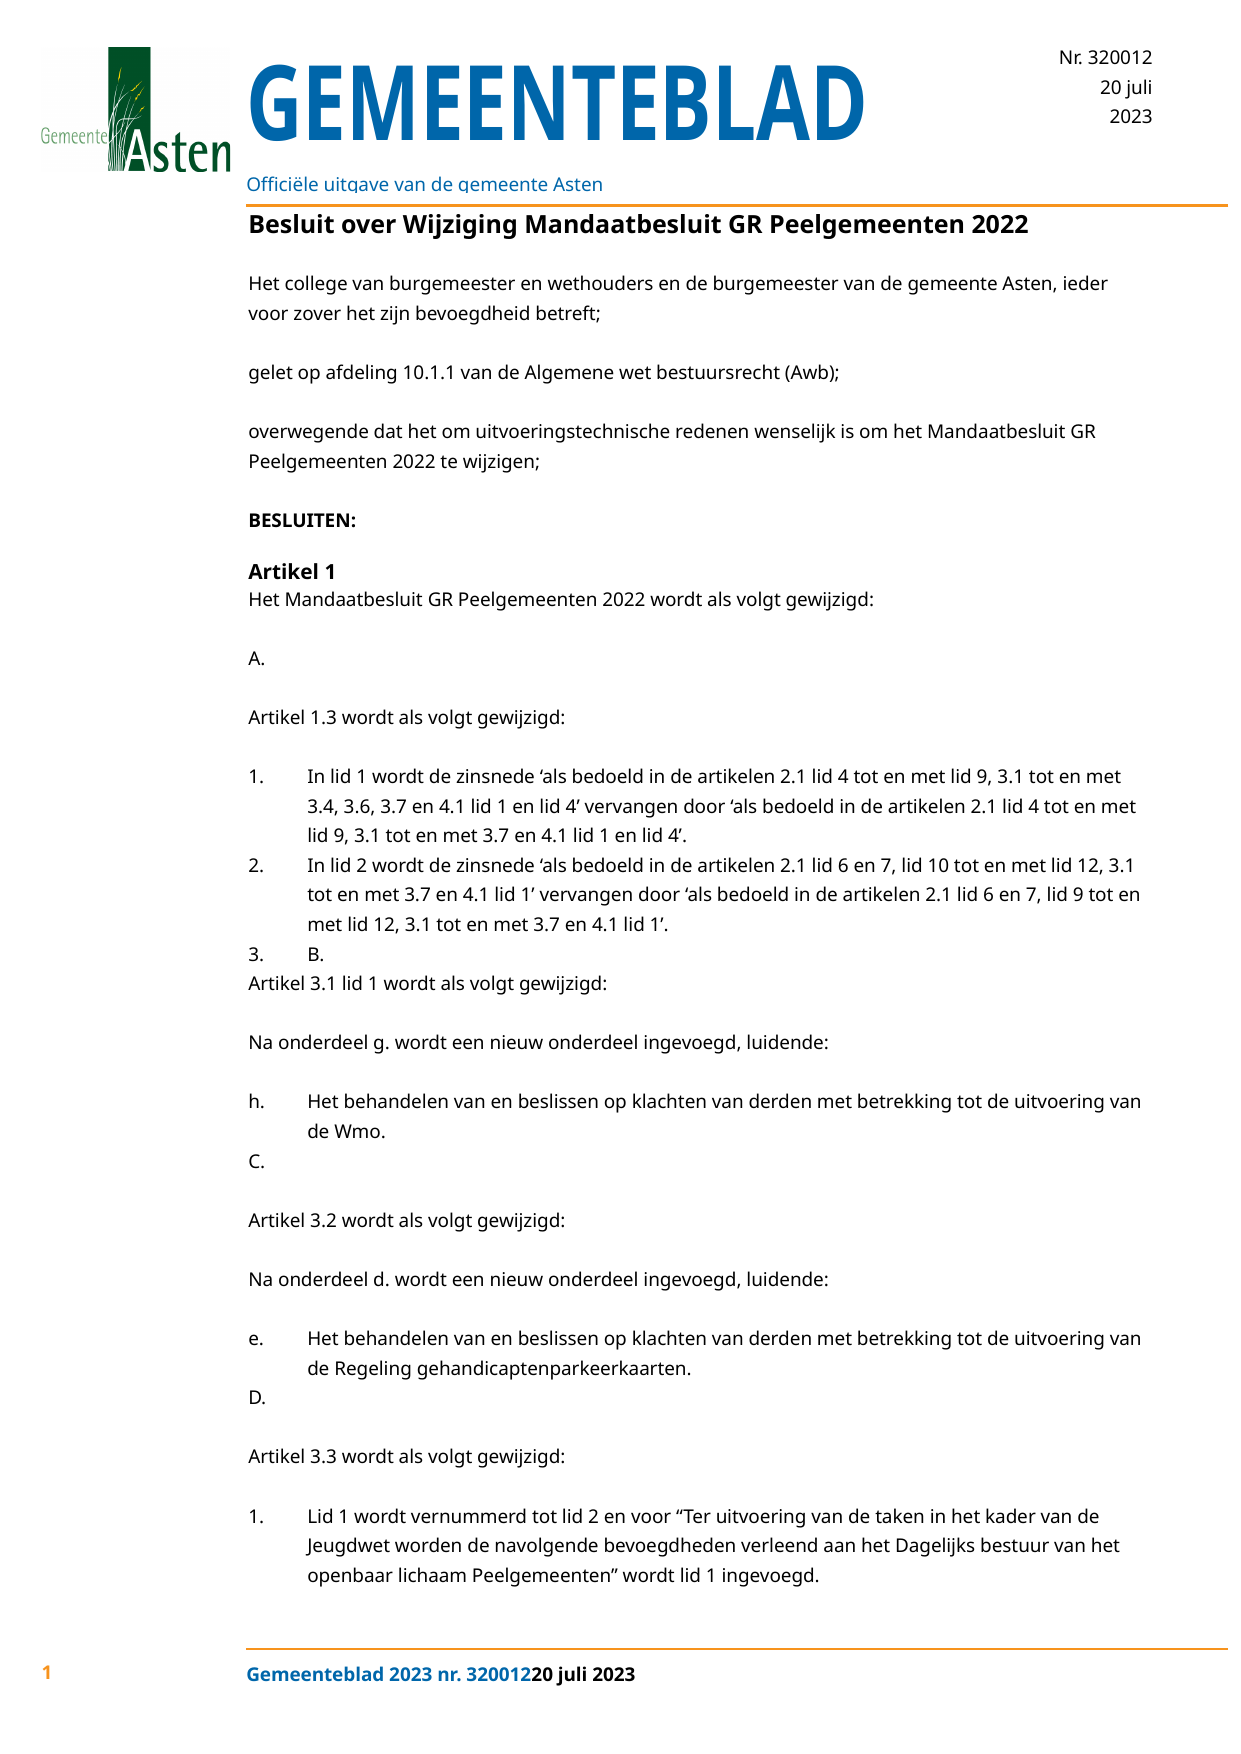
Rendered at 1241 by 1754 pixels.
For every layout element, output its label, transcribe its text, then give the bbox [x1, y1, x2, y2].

text gelet op afdeling 10.1.1 van de Algemene wet bestuursrecht (Awb); [248, 359, 1152, 385]
text Het college van burgemeester en wethouders en de burgemeester van de gemeente Asten, ieder voor zover het zijn bevoegdheid betreft; [248, 270, 1152, 326]
list Lid 1 wordt vernummerd tot lid 2 en voor “Ter uitvoering van de taken in het kader van de Jeugdwet worden de navolgende bevoegdheden verleend aan het Dagelijks bestuur van het openbaar lichaam Peelgemeenten” wordt lid 1 ingevoegd. [248, 1503, 1152, 1588]
text Artikel 1.3 wordt als volgt gewijzigd: [248, 704, 1152, 730]
list Het behandelen van en beslissen op klachten van derden met betrekking tot de uitvoering van de Wmo. [248, 1089, 1152, 1144]
text Na onderdeel d. wordt een nieuw onderdeel ingevoegd, luidende: [248, 1266, 1152, 1292]
text Het Mandaatbesluit GR Peelgemeenten 2022 wordt als volgt gewijzigd: [248, 586, 1152, 612]
text Na onderdeel g. wordt een nieuw onderdeel ingevoegd, luidende: [248, 1029, 1152, 1055]
text BESLUITEN: [248, 507, 1152, 533]
list B. [248, 941, 1152, 967]
list In lid 1 wordt de zinsnede ‘als bedoeld in de artikelen 2.1 lid 4 tot en met lid 9, 3.1 tot en met 3.4, 3.6, 3.7 en 4.1 lid 1 en lid 4’ vervangen door ‘als bedoeld in de artikelen 2.1 lid 4 tot en met lid 9, 3.1 tot en met 3.7 en 4.1 lid 1 en lid 4’. [248, 763, 1152, 848]
picture [41, 47, 231, 172]
list Het behandelen van en beslissen op klachten van derden met betrekking tot de uitvoering van de Regeling gehandicaptenparkeerkaarten. [248, 1325, 1152, 1381]
list In lid 2 wordt de zinsnede ‘als bedoeld in de artikelen 2.1 lid 6 en 7, lid 10 tot en met lid 12, 3.1 tot en met 3.7 en 4.1 lid 1’ vervangen door ‘als bedoeld in de artikelen 2.1 lid 6 en 7, lid 9 tot en met lid 12, 3.1 tot en met 3.7 en 4.1 lid 1’. [248, 852, 1152, 937]
text Besluit over Wijziging Mandaatbesluit GR Peelgemeenten 2022 [248, 207, 1152, 241]
text C. [248, 1148, 1152, 1174]
text A. [248, 645, 1152, 671]
text overwegende dat het om uitvoeringstechnische redenen wenselijk is om het Mandaatbesluit GR Peelgemeenten 2022 te wijzigen; [248, 418, 1152, 473]
text Artikel 3.2 wordt als volgt gewijzigd: [248, 1207, 1152, 1233]
text Artikel 1 [248, 557, 1152, 586]
text Artikel 3.3 wordt als volgt gewijzigd: [248, 1444, 1152, 1469]
text Artikel 3.1 lid 1 wordt als volgt gewijzigd: [248, 970, 1152, 996]
text D. [248, 1384, 1152, 1410]
